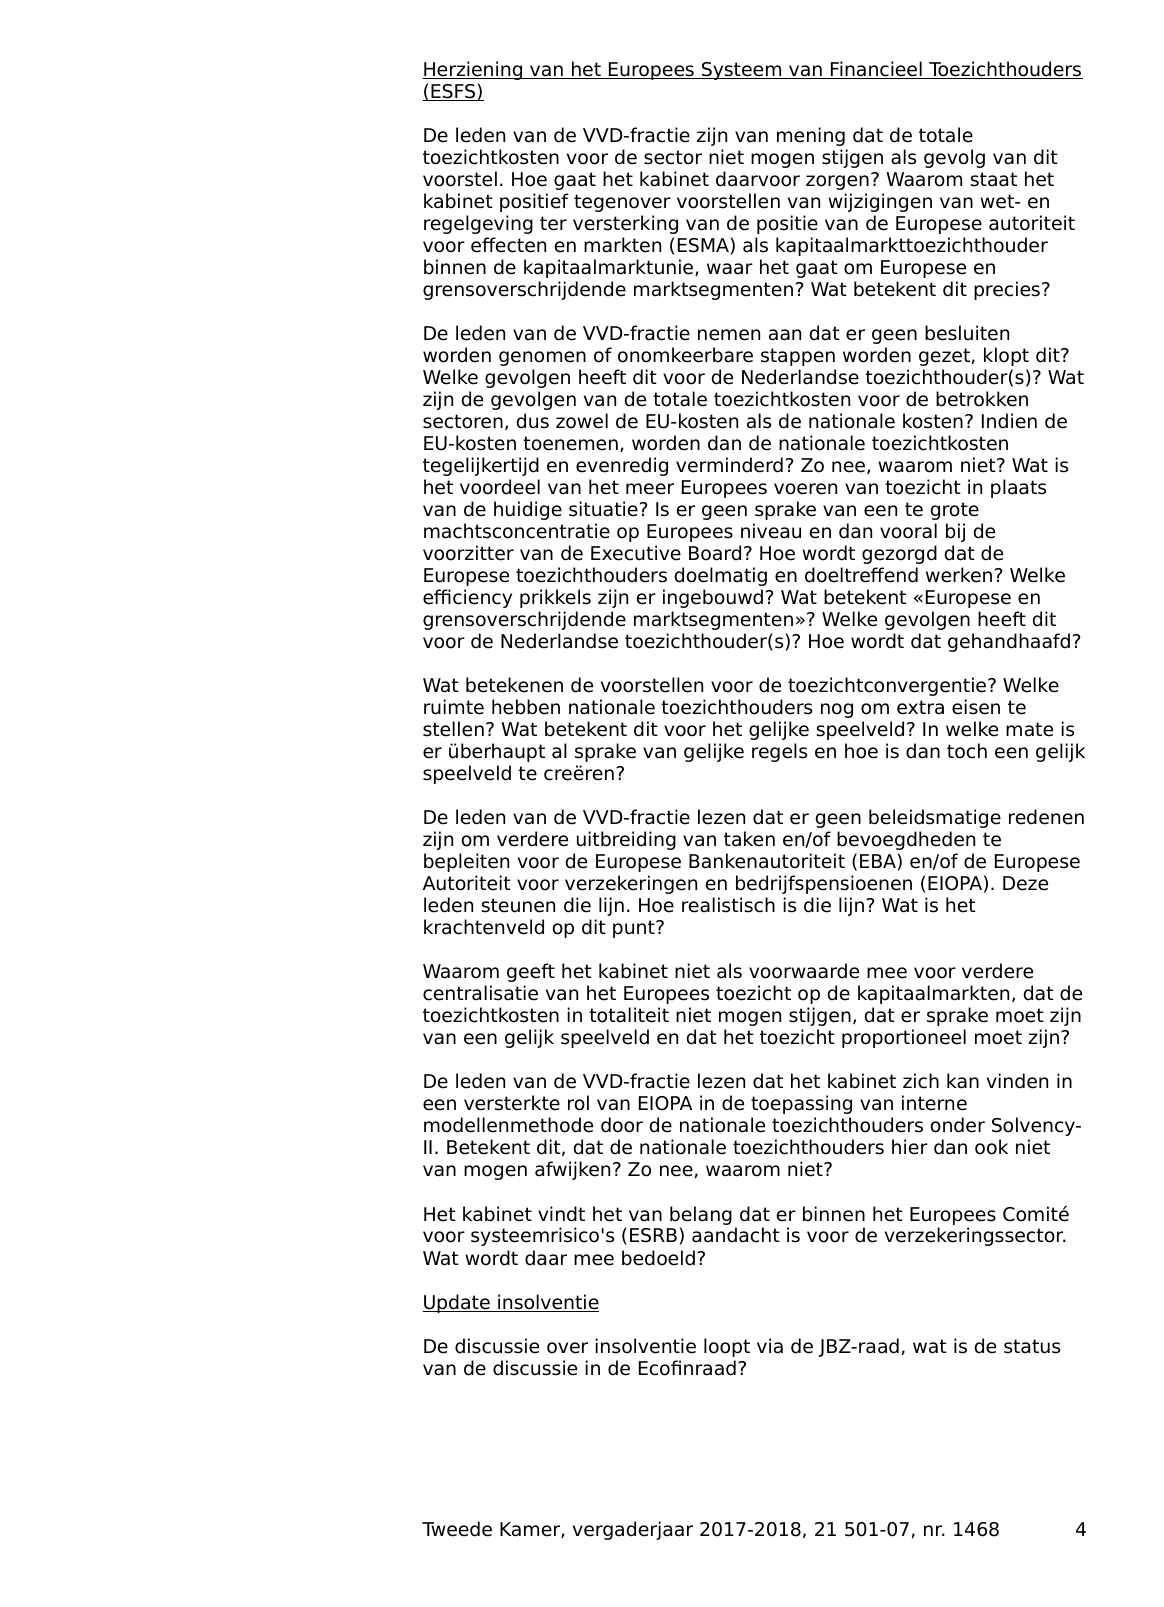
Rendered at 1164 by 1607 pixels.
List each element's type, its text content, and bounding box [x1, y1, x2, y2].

subtitle Herziening van het Europees Systeem van Financieel Toezichthouders (ESFS) [422, 59, 1087, 103]
text Het kabinet vindt het van belang dat er binnen het Europees Comité voor systeemrisico's (ESRB) aandacht is voor de verzekeringssector. Wat wordt daar mee bedoeld? [422, 1203, 1087, 1269]
text Waarom geeft het kabinet niet als voorwaarde mee voor verdere centralisatie van het Europees toezicht op de kapitaalmarkten, dat de toezichtkosten in totaliteit niet mogen stijgen, dat er sprake moet zijn van een gelijk speelveld en dat het toezicht proportioneel moet zijn? [422, 961, 1087, 1049]
text De leden van de VVD-fractie lezen dat het kabinet zich kan vinden in een versterkte rol van EIOPA in de toepassing van interne modellenmethode door de nationale toezichthouders onder Solvency-II. Betekent dit, dat de nationale toezichthouders hier dan ook niet van mogen afwijken? Zo nee, waarom niet? [422, 1071, 1087, 1181]
text De leden van de VVD-fractie nemen aan dat er geen besluiten worden genomen of onomkeerbare stappen worden gezet, klopt dit? [422, 323, 1087, 367]
text De leden van de VVD-fractie lezen dat er geen beleidsmatige redenen zijn om verdere uitbreiding van taken en/of bevoegdheden te bepleiten voor de Europese Bankenautoriteit (EBA) en/of de Europese Autoriteit voor verzekeringen en bedrijfspensioenen (EIOPA). Deze leden steunen die lijn. Hoe realistisch is die lijn? Wat is het krachtenveld op dit punt? [422, 807, 1087, 939]
subtitle Update insolventie [422, 1292, 1087, 1313]
text De leden van de VVD-fractie zijn van mening dat de totale toezichtkosten voor de sector niet mogen stijgen als gevolg van dit voorstel. Hoe gaat het kabinet daarvoor zorgen? Waarom staat het kabinet positief tegenover voorstellen van wijzigingen van wet- en regelgeving ter versterking van de positie van de Europese autoriteit voor effecten en markten (ESMA) als kapitaalmarkttoezichthouder binnen de kapitaalmarktunie, waar het gaat om Europese en grensoverschrijdende marktsegmenten? Wat betekent dit precies? [422, 125, 1087, 301]
text Welke gevolgen heeft dit voor de Nederlandse toezichthouder(s)? Wat zijn de gevolgen van de totale toezichtkosten voor de betrokken sectoren, dus zowel de EU-kosten als de nationale kosten? Indien de EU-kosten toenemen, worden dan de nationale toezichtkosten tegelijkertijd en evenredig verminderd? Zo nee, waarom niet? Wat is het voordeel van het meer Europees voeren van toezicht in plaats van de huidige situatie? Is er geen sprake van een te grote machtsconcentratie op Europees niveau en dan vooral bij de voorzitter van de Executive Board? Hoe wordt gezorgd dat de Europese toezichthouders doelmatig en doeltreffend werken? Welke efficiency prikkels zijn er ingebouwd? Wat betekent «Europese en grensoverschrijdende marktsegmenten»? Welke gevolgen heeft dit voor de Nederlandse toezichthouder(s)? Hoe wordt dat gehandhaafd? [422, 367, 1087, 653]
text De discussie over insolventie loopt via de JBZ-raad, wat is de status van de discussie in de Ecofinraad? [422, 1336, 1087, 1380]
text Wat betekenen de voorstellen voor de toezichtconvergentie? Welke ruimte hebben nationale toezichthouders nog om extra eisen te stellen? Wat betekent dit voor het gelijke speelveld? In welke mate is er überhaupt al sprake van gelijke regels en hoe is dan toch een gelijk speelveld te creëren? [422, 675, 1087, 785]
